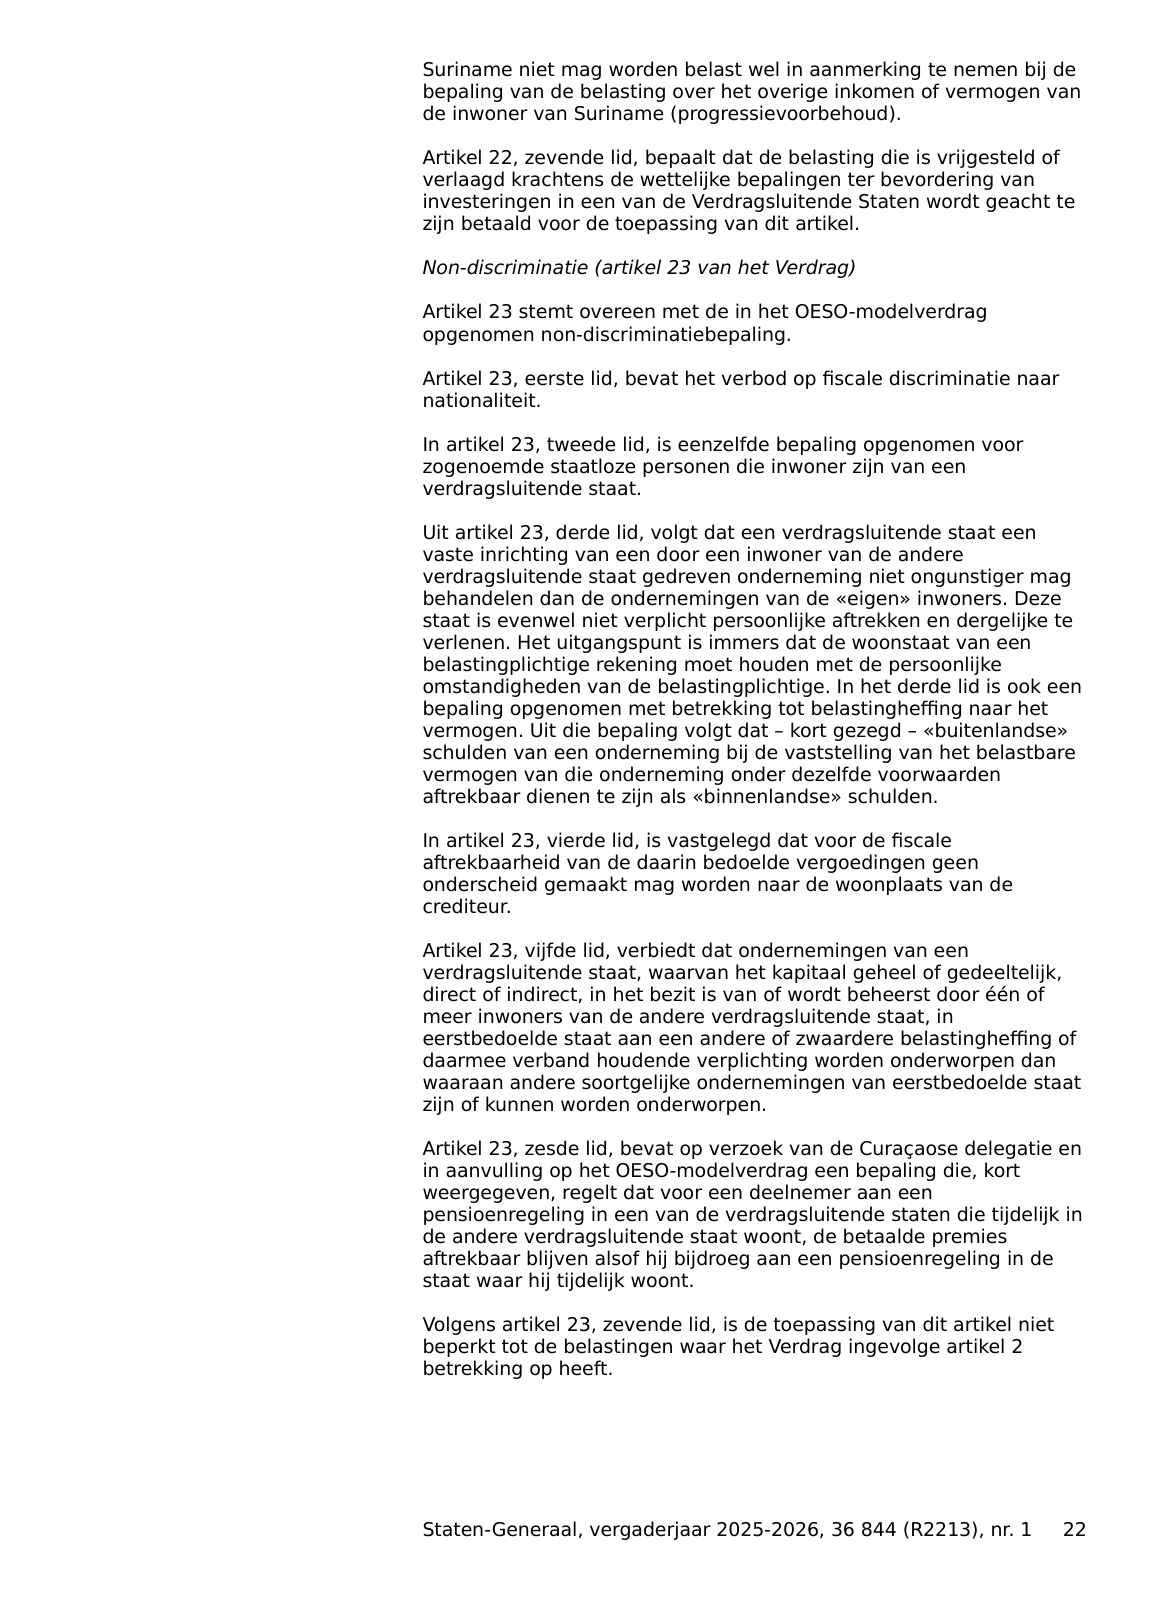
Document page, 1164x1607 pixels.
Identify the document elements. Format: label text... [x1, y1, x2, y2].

text Volgens artikel 23, zevende lid, is de toepassing van dit artikel niet beperkt tot de belastingen waar het Verdrag ingevolge artikel 2 betrekking op heeft. [422, 1314, 1087, 1380]
text Artikel 23 stemt overeen met de in het OESO-modelverdrag opgenomen non-discriminatiebepaling. [422, 301, 1087, 345]
text Artikel 23, zesde lid, bevat op verzoek van de Curaçaose delegatie en in aanvulling op het OESO-modelverdrag een bepaling die, kort weergegeven, regelt dat voor een deelnemer aan een pensioenregeling in een van de verdragsluitende staten die tijdelijk in de andere verdragsluitende staat woont, de betaalde premies aftrekbaar blijven alsof hij bijdroeg aan een pensioenregeling in de staat waar hij tijdelijk woont. [422, 1138, 1087, 1292]
text Suriname niet mag worden belast wel in aanmerking te nemen bij de bepaling van de belasting over het overige inkomen of vermogen van de inwoner van Suriname (progressievoorbehoud). [422, 59, 1087, 125]
text In artikel 23, tweede lid, is eenzelfde bepaling opgenomen voor zogenoemde staatloze personen die inwoner zijn van een verdragsluitende staat. [422, 434, 1087, 500]
text Uit artikel 23, derde lid, volgt dat een verdragsluitende staat een vaste inrichting van een door een inwoner van de andere verdragsluitende staat gedreven onderneming niet ongunstiger mag behandelen dan de ondernemingen van de «eigen» inwoners. Deze staat is evenwel niet verplicht persoonlijke aftrekken en dergelijke te verlenen. Het uitgangspunt is immers dat de woonstaat van een belastingplichtige rekening moet houden met de persoonlijke omstandigheden van de belastingplichtige. In het derde lid is ook een bepaling opgenomen met betrekking tot belastingheffing naar het vermogen. Uit die bepaling volgt dat – kort gezegd – «buitenlandse» schulden van een onderneming bij de vaststelling van het belastbare vermogen van die onderneming onder dezelfde voorwaarden aftrekbaar dienen te zijn als «binnenlandse» schulden. [422, 522, 1087, 808]
text Artikel 23, vijfde lid, verbiedt dat ondernemingen van een verdragsluitende staat, waarvan het kapitaal geheel of gedeeltelijk, direct of indirect, in het bezit is van of wordt beheerst door één of meer inwoners van de andere verdragsluitende staat, in eerstbedoelde staat aan een andere of zwaardere belastingheffing of daarmee verband houdende verplichting worden onderworpen dan waaraan andere soortgelijke ondernemingen van eerstbedoelde staat zijn of kunnen worden onderworpen. [422, 940, 1087, 1116]
text Artikel 23, eerste lid, bevat het verbod op fiscale discriminatie naar nationaliteit. [422, 368, 1087, 412]
text Artikel 22, zevende lid, bepaalt dat de belasting die is vrijgesteld of verlaagd krachtens de wettelijke bepalingen ter bevordering van investeringen in een van de Verdragsluitende Staten wordt geacht te zijn betaald voor de toepassing van dit artikel. [422, 147, 1087, 235]
subtitle Non-discriminatie (artikel 23 van het Verdrag) [422, 257, 1087, 279]
text In artikel 23, vierde lid, is vastgelegd dat voor de fiscale aftrekbaarheid van de daarin bedoelde vergoedingen geen onderscheid gemaakt mag worden naar de woonplaats van de crediteur. [422, 830, 1087, 918]
